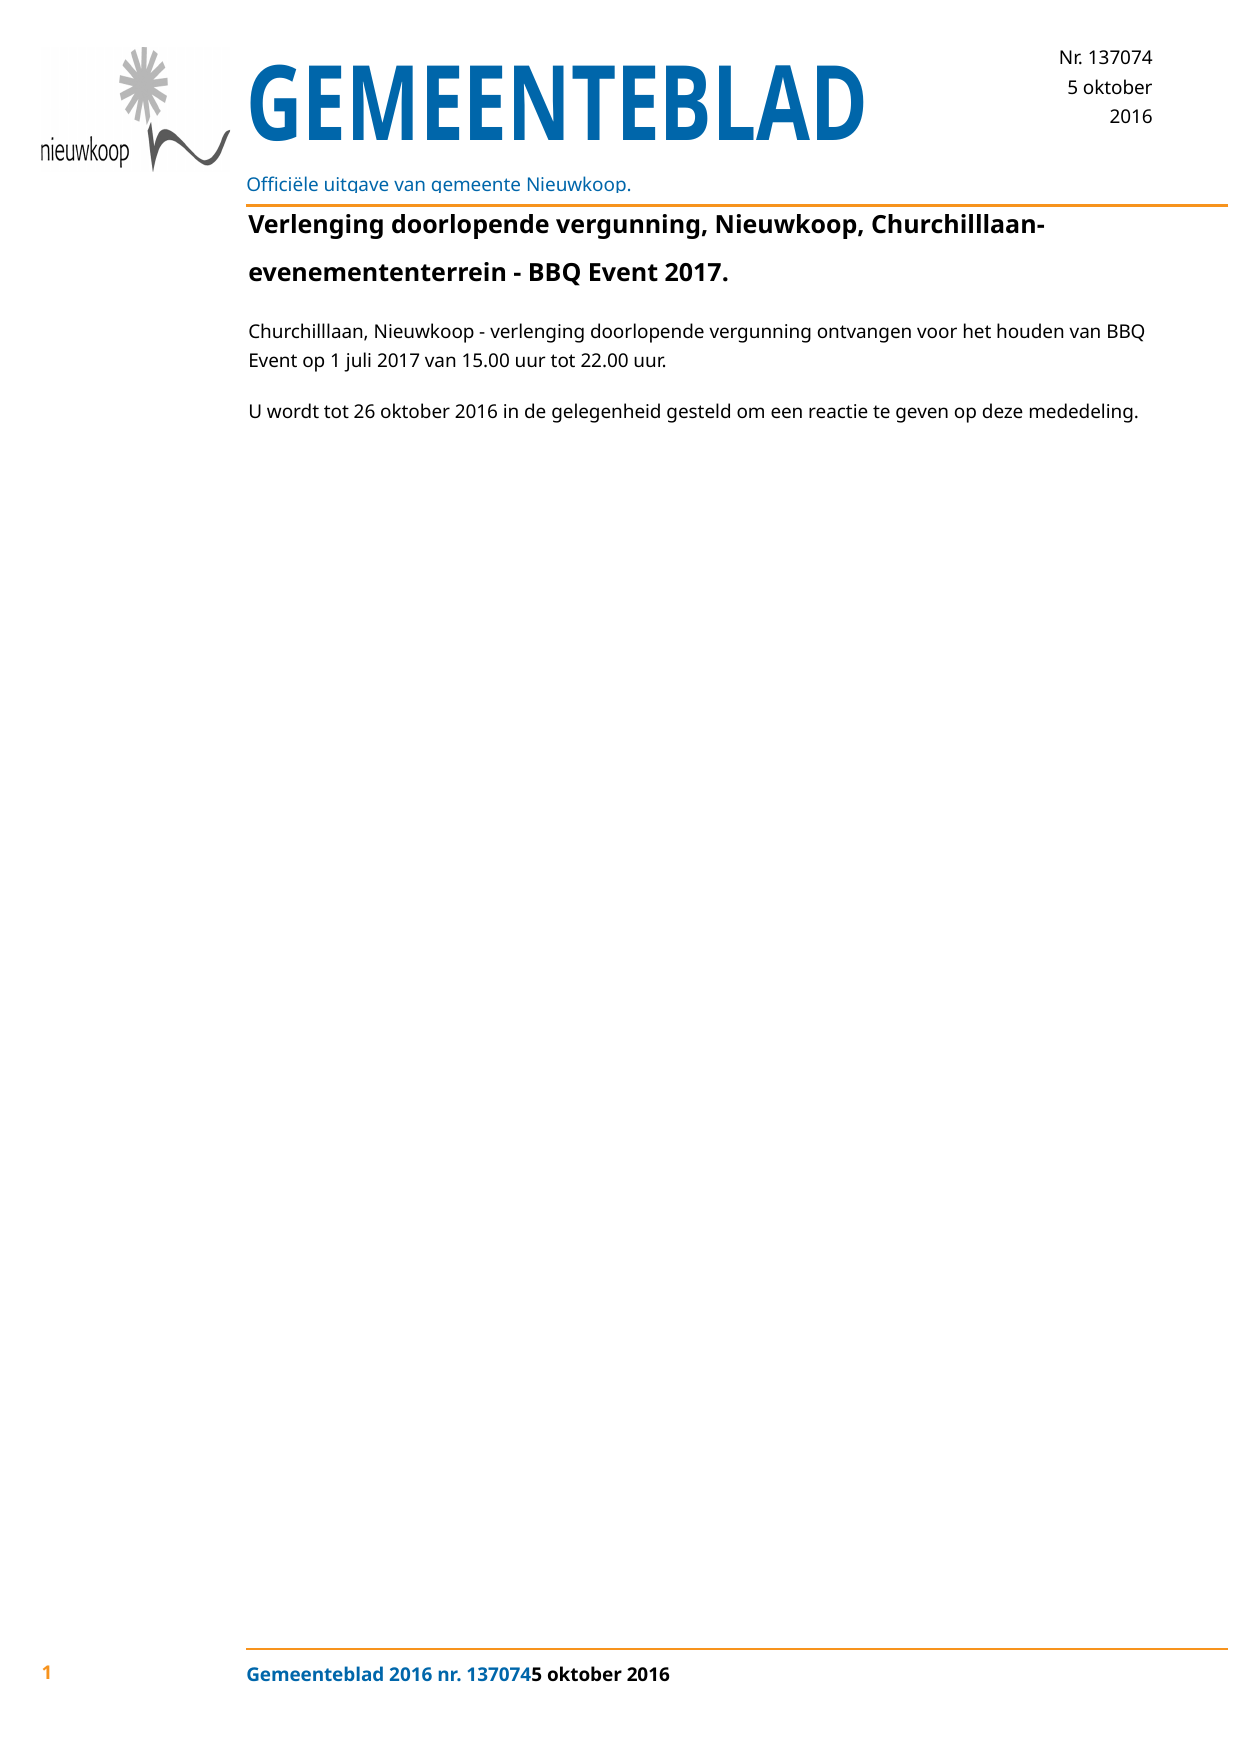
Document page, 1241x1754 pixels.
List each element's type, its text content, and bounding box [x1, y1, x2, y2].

text U wordt tot 26 oktober 2016 in de gelegenheid gesteld om een reactie te geven op deze mededeling. [248, 398, 1152, 424]
text Churchilllaan, Nieuwkoop - verlenging doorlopende vergunning ontvangen voor het houden van BBQ Event op 1 juli 2017 van 15.00 uur tot 22.00 uur. [248, 318, 1152, 373]
picture [41, 47, 231, 172]
text Verlenging doorlopende vergunning, Nieuwkoop, Churchilllaan-evenemententerrein - BBQ Event 2017. [248, 207, 1152, 288]
